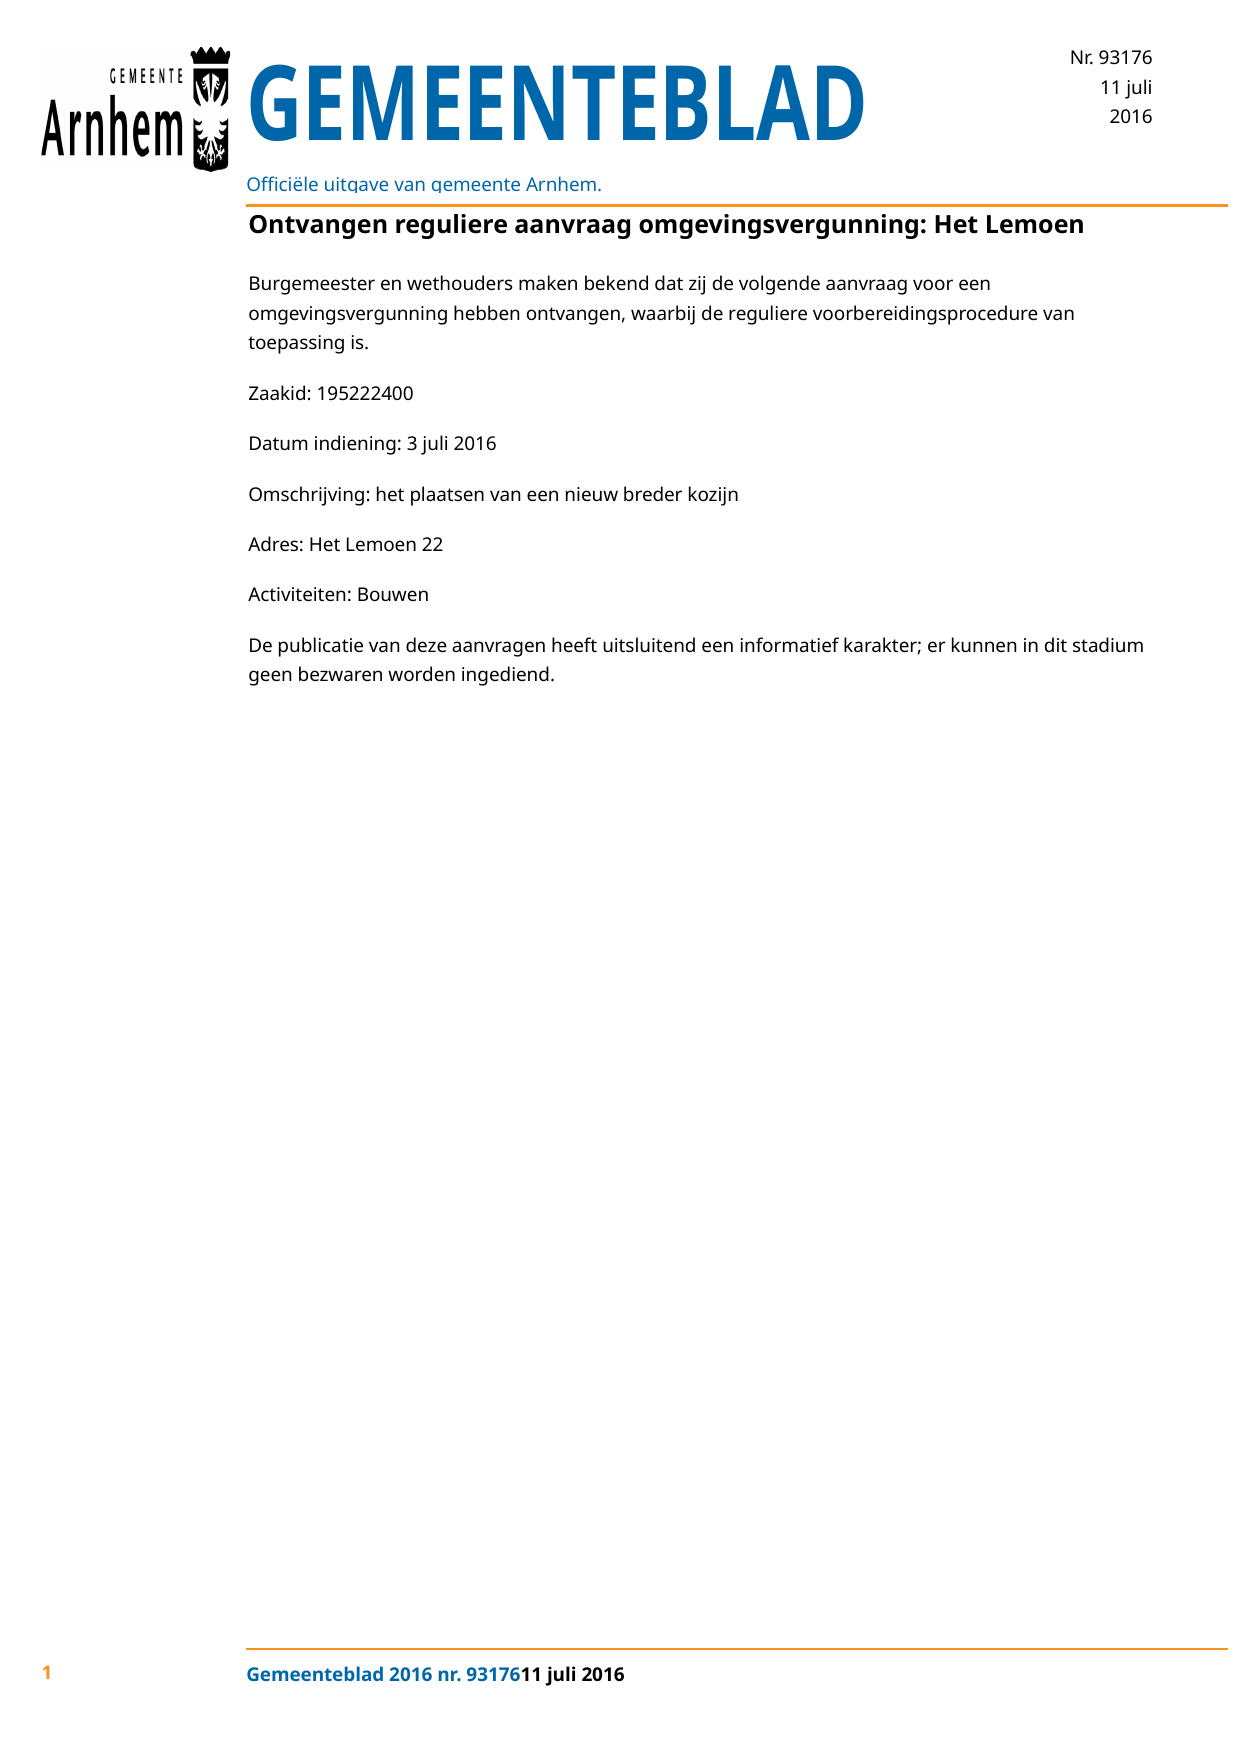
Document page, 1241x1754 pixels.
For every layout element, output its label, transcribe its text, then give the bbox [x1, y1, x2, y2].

text Activiteiten: Bouwen [248, 582, 1152, 607]
text Ontvangen reguliere aanvraag omgevingsvergunning: Het Lemoen [248, 207, 1152, 241]
text Omschrijving: het plaatsen van een nieuw breder kozijn [248, 481, 1152, 506]
text De publicatie van deze aanvragen heeft uitsluitend een informatief karakter; er kunnen in dit stadium geen bezwaren worden ingediend. [248, 632, 1152, 687]
text Zaakid: 195222400 [248, 380, 1152, 406]
picture [41, 47, 231, 172]
text Adres: Het Lemoen 22 [248, 531, 1152, 557]
text Datum indiening: 3 juli 2016 [248, 430, 1152, 456]
text Burgemeester en wethouders maken bekend dat zij de volgende aanvraag voor een omgevingsvergunning hebben ontvangen, waarbij de reguliere voorbereidingsprocedure van toepassing is. [248, 270, 1152, 355]
